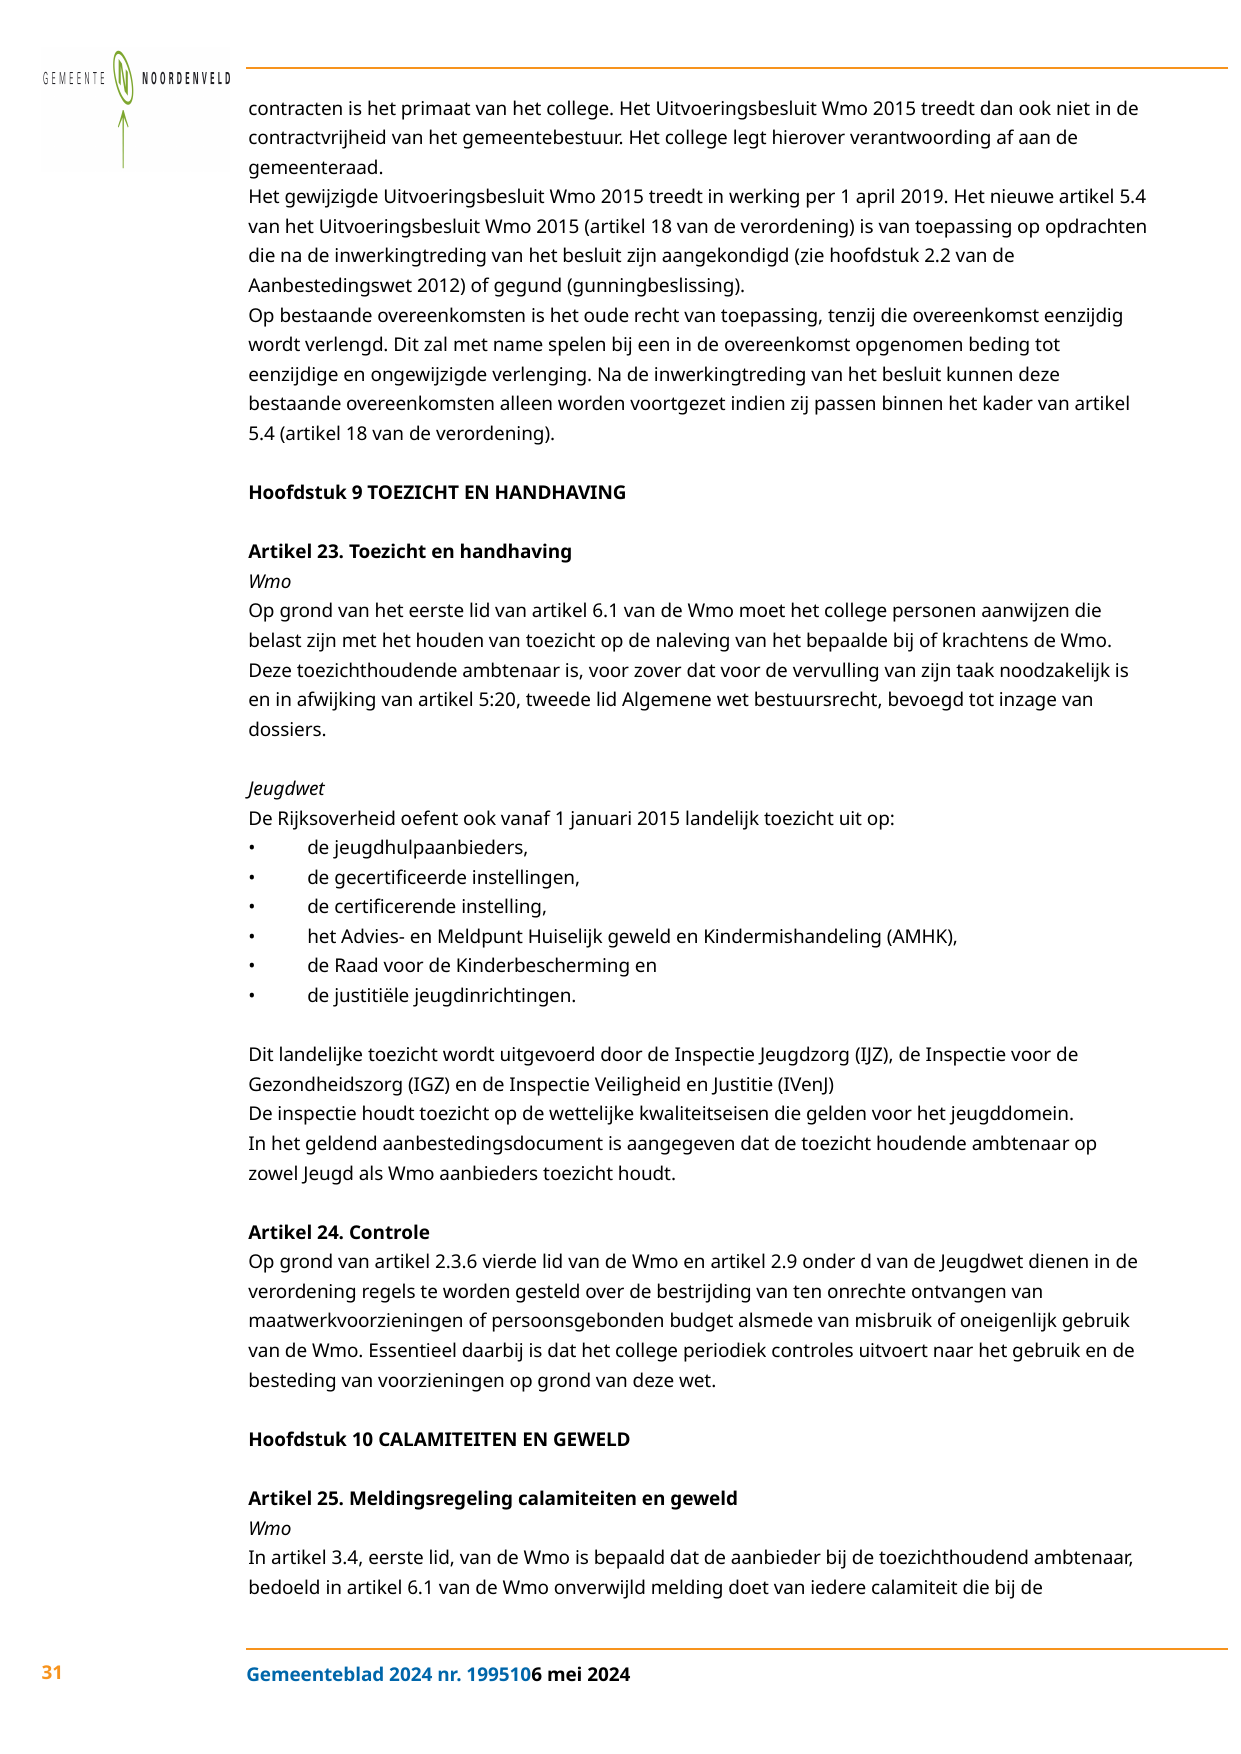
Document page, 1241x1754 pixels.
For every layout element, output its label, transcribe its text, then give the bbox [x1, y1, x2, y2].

text Op grond van het eerste lid van artikel 6.1 van de Wmo moet het college personen aanwijzen die belast zijn met het houden van toezicht op de naleving van het bepaalde bij of krachtens de Wmo. Deze toezichthoudende ambtenaar is, voor zover dat voor de vervulling van zijn taak noodzakelijk is en in afwijking van artikel 5:20, tweede lid Algemene wet bestuursrecht, bevoegd tot inzage van dossiers. [248, 598, 1152, 742]
list de jeugdhulpaanbieders, [248, 834, 1152, 860]
list de Raad voor de Kinderbescherming en [248, 953, 1152, 978]
picture [41, 47, 231, 172]
text In artikel 3.4, eerste lid, van de Wmo is bepaald dat de aanbieder bij de toezichthoudend ambtenaar, bedoeld in artikel 6.1 van de Wmo onverwijld melding doet van iedere calamiteit die bij de [248, 1544, 1152, 1600]
text Artikel 25. Meldingsregeling calamiteiten en geweld [248, 1485, 1152, 1511]
text Hoofdstuk 10 CALAMITEITEN EN GEWELD [248, 1426, 1152, 1452]
text contracten is het primaat van het college. Het Uitvoeringsbesluit Wmo 2015 treedt dan ook niet in de contractvrijheid van het gemeentebestuur. Het college legt hierover verantwoording af aan de gemeenteraad. [248, 95, 1152, 180]
text Dit landelijke toezicht wordt uitgevoerd door de Inspectie Jeugdzorg (IJZ), de Inspectie voor de Gezondheidszorg (IGZ) en de Inspectie Veiligheid en Justitie (IVenJ) [248, 1041, 1152, 1097]
list de justitiële jeugdinrichtingen. [248, 982, 1152, 1008]
text Op bestaande overeenkomsten is het oude recht van toepassing, tenzij die overeenkomst eenzijdig wordt verlengd. Dit zal met name spelen bij een in de overeenkomst opgenomen beding tot eenzijdige en ongewijzigde verlenging. Na de inwerkingtreding van het besluit kunnen deze bestaande overeenkomsten alleen worden voortgezet indien zij passen binnen het kader van artikel 5.4 (artikel 18 van de verordening). [248, 302, 1152, 446]
text In het geldend aanbestedingsdocument is aangegeven dat de toezicht houdende ambtenaar op zowel Jeugd als Wmo aanbieders toezicht houdt. [248, 1130, 1152, 1186]
text Artikel 24. Controle [248, 1219, 1152, 1245]
text Het gewijzigde Uitvoeringsbesluit Wmo 2015 treedt in werking per 1 april 2019. Het nieuwe artikel 5.4 van het Uitvoeringsbesluit Wmo 2015 (artikel 18 van de verordening) is van toepassing op opdrachten die na de inwerkingtreding van het besluit zijn aangekondigd (zie hoofdstuk 2.2 van de Aanbestedingswet 2012) of gegund (gunningbeslissing). [248, 183, 1152, 298]
text Wmo [248, 1515, 1152, 1541]
text De Rijksoverheid oefent ook vanaf 1 januari 2015 landelijk toezicht uit op: [248, 805, 1152, 831]
list de certificerende instelling, [248, 893, 1152, 919]
text De inspectie houdt toezicht op de wettelijke kwaliteitseisen die gelden voor het jeugddomein. [248, 1101, 1152, 1126]
list de gecertificeerde instellingen, [248, 864, 1152, 890]
text Op grond van artikel 2.3.6 vierde lid van de Wmo en artikel 2.9 onder d van de Jeugdwet dienen in de verordening regels te worden gesteld over de bestrijding van ten onrechte ontvangen van maatwerkvoorzieningen of persoonsgebonden budget alsmede van misbruik of oneigenlijk gebruik van de Wmo. Essentieel daarbij is dat het college periodiek controles uitvoert naar het gebruik en de besteding van voorzieningen op grond van deze wet. [248, 1248, 1152, 1393]
text Artikel 23. Toezicht en handhaving [248, 538, 1152, 564]
text Hoofdstuk 9 TOEZICHT EN HANDHAVING [248, 479, 1152, 505]
text Jeugdwet [248, 775, 1152, 801]
list het Advies- en Meldpunt Huiselijk geweld en Kindermishandeling (AMHK), [248, 923, 1152, 949]
text Wmo [248, 568, 1152, 594]
